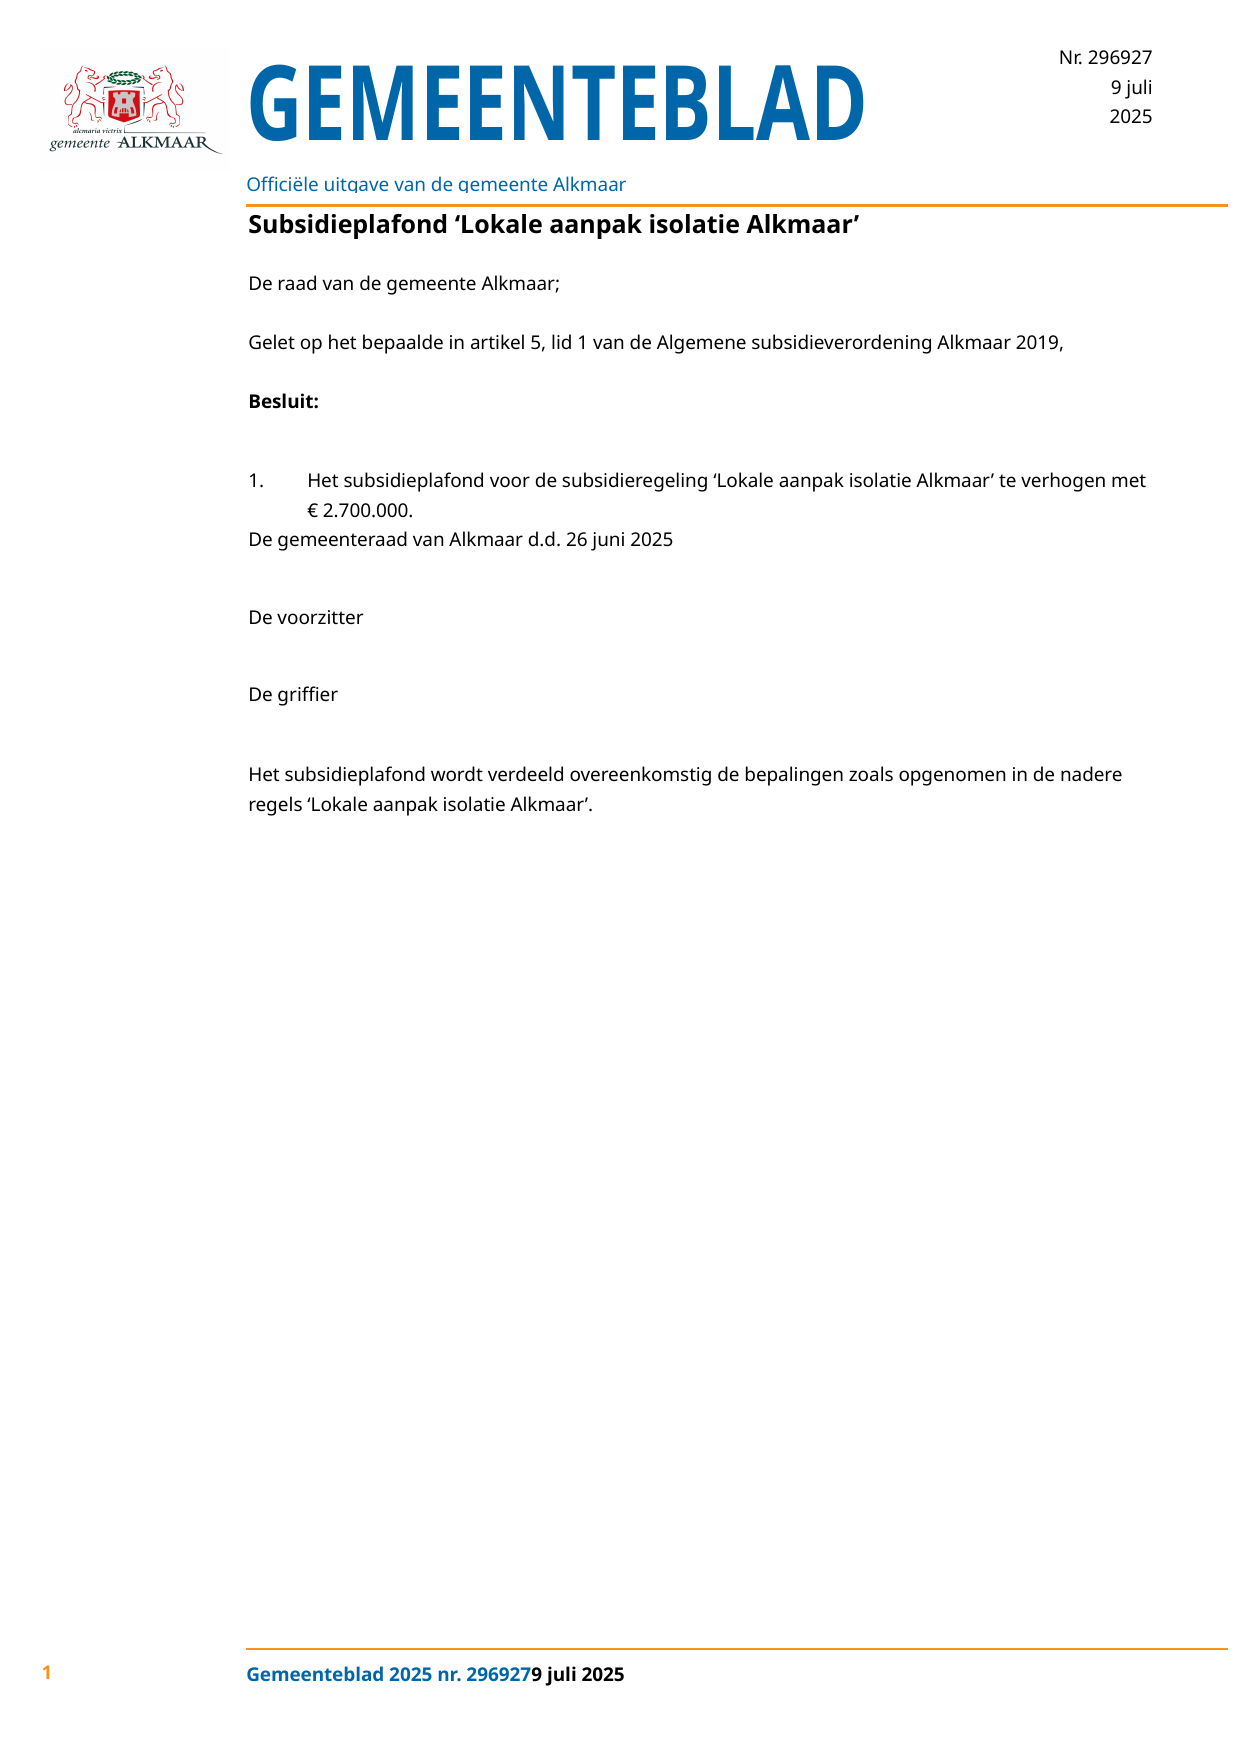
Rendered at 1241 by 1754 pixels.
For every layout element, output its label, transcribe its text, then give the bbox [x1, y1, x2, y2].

picture [41, 47, 231, 172]
text Gelet op het bepaalde in artikel 5, lid 1 van de Algemene subsidieverordening Alkmaar 2019, [248, 329, 1152, 355]
text De voorzitter [248, 604, 1152, 629]
text De gemeenteraad van Alkmaar d.d. 26 juni 2025 [248, 527, 1152, 552]
text De griffier [248, 681, 1152, 707]
text Besluit: [248, 389, 1152, 414]
text Subsidieplafond ‘Lokale aanpak isolatie Alkmaar’ [248, 207, 1152, 241]
text De raad van de gemeente Alkmaar; [248, 270, 1152, 296]
text Het subsidieplafond wordt verdeeld overeenkomstig de bepalingen zoals opgenomen in de nadere regels ‘Lokale aanpak isolatie Alkmaar’. [248, 762, 1152, 817]
list Het subsidieplafond voor de subsidieregeling ‘Lokale aanpak isolatie Alkmaar’ te verhogen met € 2.700.000. [248, 467, 1152, 523]
